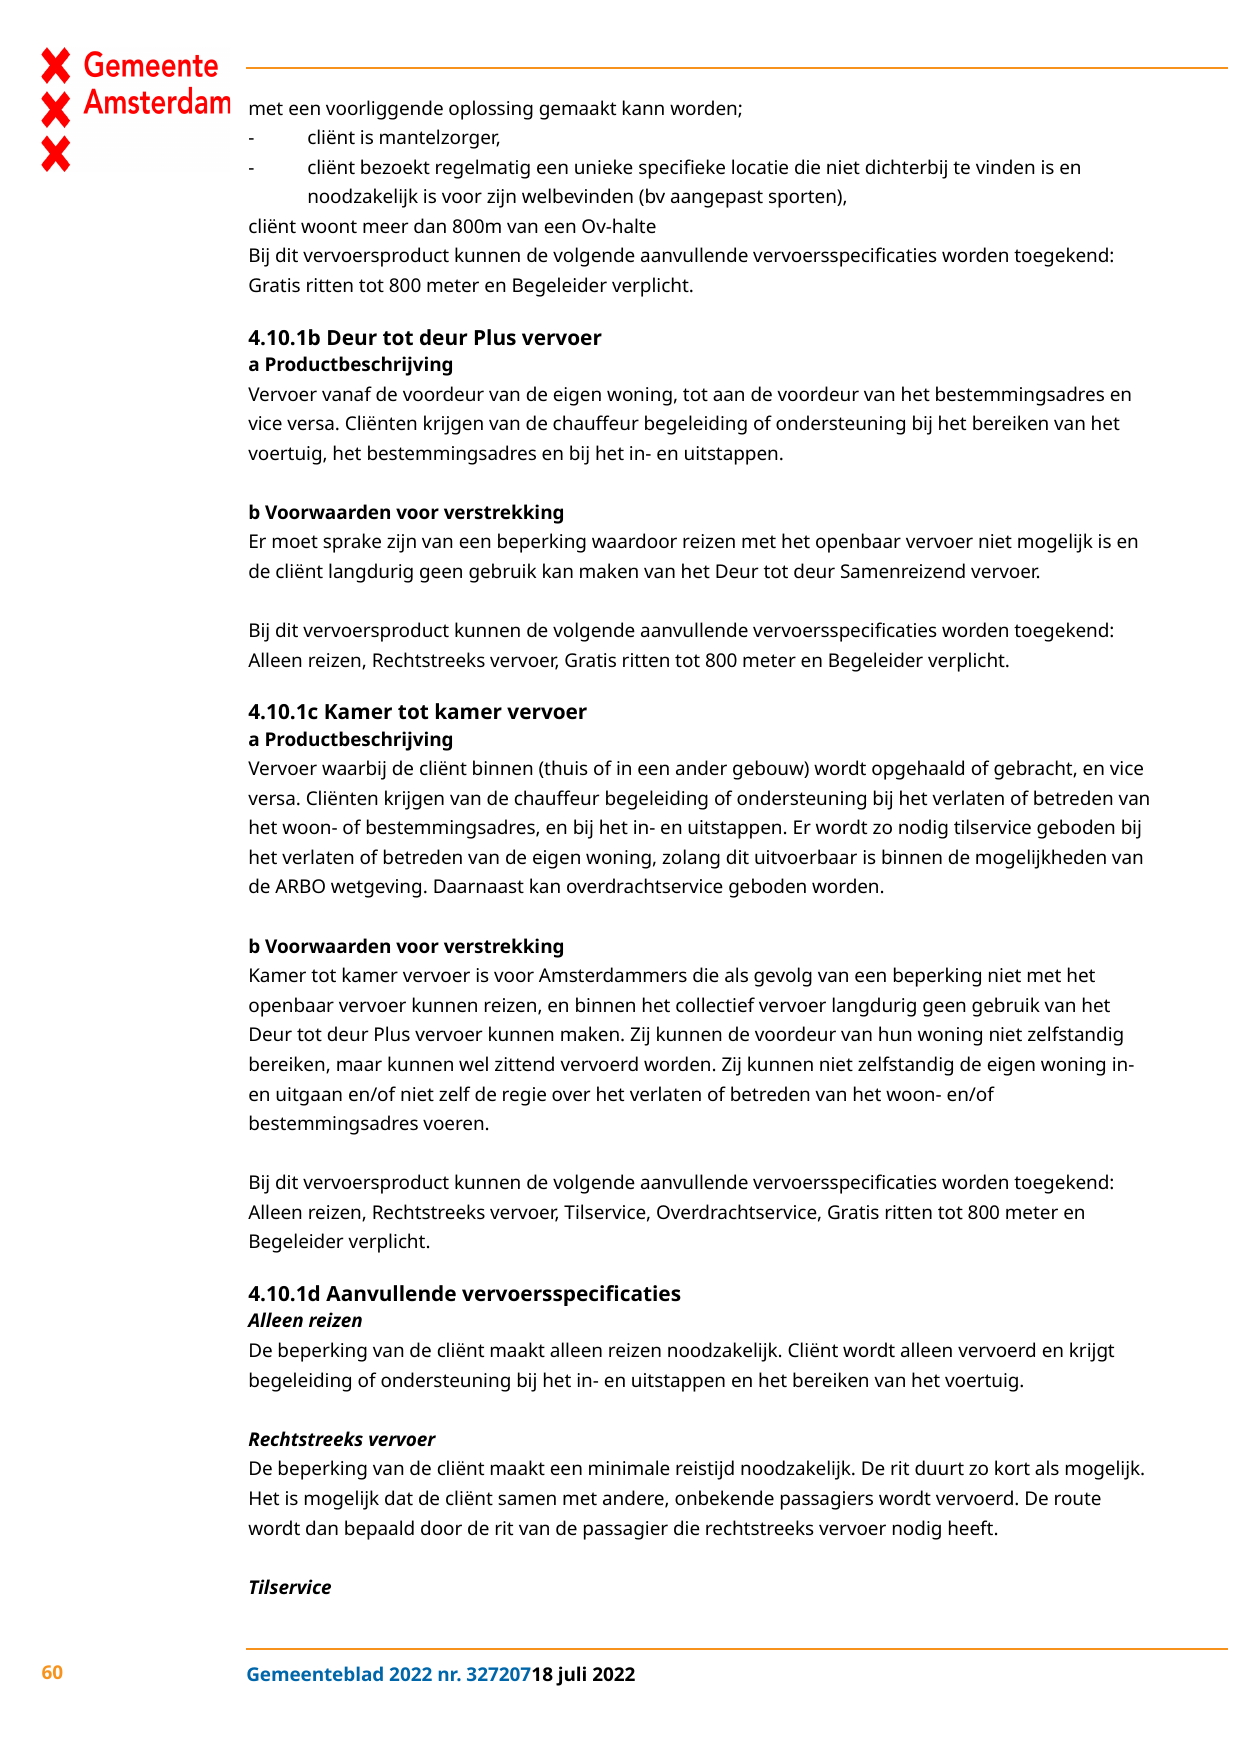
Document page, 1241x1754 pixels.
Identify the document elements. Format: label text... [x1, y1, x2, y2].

picture [41, 47, 231, 172]
text Alleen reizen [248, 1308, 1152, 1333]
text met een voorliggende oplossing gemaakt kann worden; [248, 95, 1152, 121]
text Rechtstreeks vervoer [248, 1426, 1152, 1452]
text cliënt woont meer dan 800m van een Ov-halte [248, 213, 1152, 239]
text 4.10.1d Aanvullende vervoersspecificaties [248, 1279, 1152, 1308]
text De beperking van de cliënt maakt een minimale reistijd noodzakelijk. De rit duurt zo kort als mogelijk. Het is mogelijk dat de cliënt samen met andere, onbekende passagiers wordt vervoerd. De route wordt dan bepaald door de rit van de passagier die rechtstreeks vervoer nodig heeft. [248, 1456, 1152, 1540]
list cliënt bezoekt regelmatig een unieke specifieke locatie die niet dichterbij te vinden is en noodzakelijk is voor zijn welbevinden (bv aangepast sporten), [248, 154, 1152, 209]
list cliënt is mantelzorger, [248, 124, 1152, 150]
text Vervoer waarbij de cliënt binnen (thuis of in een ander gebouw) wordt opgehaald of gebracht, en vice versa. Cliënten krijgen van de chauffeur begeleiding of ondersteuning bij het verlaten of betreden van het woon- of bestemmingsadres, en bij het in- en uitstappen. Er wordt zo nodig tilservice geboden bij het verlaten of betreden van de eigen woning, zolang dit uitvoerbaar is binnen de mogelijkheden van de ARBO wetgeving. Daarnaast kan overdrachtservice geboden worden. [248, 755, 1152, 899]
text Kamer tot kamer vervoer is voor Amsterdammers die als gevolg van een beperking niet met het openbaar vervoer kunnen reizen, en binnen het collectief vervoer langdurig geen gebruik van het Deur tot deur Plus vervoer kunnen maken. Zij kunnen de voordeur van hun woning niet zelfstandig bereiken, maar kunnen wel zittend vervoerd worden. Zij kunnen niet zelfstandig de eigen woning in- en uitgaan en/of niet zelf de regie over het verlaten of betreden van het woon- en/of bestemmingsadres voeren. [248, 962, 1152, 1136]
text b Voorwaarden voor verstrekking [248, 499, 1152, 525]
text 4.10.1b Deur tot deur Plus vervoer [248, 323, 1152, 351]
text 4.10.1c Kamer tot kamer vervoer [248, 697, 1152, 726]
text a Productbeschrijving [248, 351, 1152, 377]
text Bij dit vervoersproduct kunnen de volgende aanvullende vervoersspecificaties worden toegekend: Alleen reizen, Rechtstreeks vervoer, Gratis ritten tot 800 meter en Begeleider verplicht. [248, 617, 1152, 673]
text Tilservice [248, 1574, 1152, 1599]
text Vervoer vanaf de voordeur van de eigen woning, tot aan de voordeur van het bestemmingsadres en vice versa. Cliënten krijgen van de chauffeur begeleiding of ondersteuning bij het bereiken van het voertuig, het bestemmingsadres en bij het in- en uitstappen. [248, 381, 1152, 466]
text Bij dit vervoersproduct kunnen de volgende aanvullende vervoersspecificaties worden toegekend: Alleen reizen, Rechtstreeks vervoer, Tilservice, Overdrachtservice, Gratis ritten tot 800 meter en Begeleider verplicht. [248, 1169, 1152, 1254]
text Bij dit vervoersproduct kunnen de volgende aanvullende vervoersspecificaties worden toegekend: Gratis ritten tot 800 meter en Begeleider verplicht. [248, 243, 1152, 298]
text De beperking van de cliënt maakt alleen reizen noodzakelijk. Cliënt wordt alleen vervoerd en krijgt begeleiding of ondersteuning bij het in- en uitstappen en het bereiken van het voertuig. [248, 1337, 1152, 1392]
text b Voorwaarden voor verstrekking [248, 933, 1152, 959]
text a Productbeschrijving [248, 726, 1152, 752]
text Er moet sprake zijn van een beperking waardoor reizen met het openbaar vervoer niet mogelijk is en de cliënt langdurig geen gebruik kan maken van het Deur tot deur Samenreizend vervoer. [248, 529, 1152, 584]
